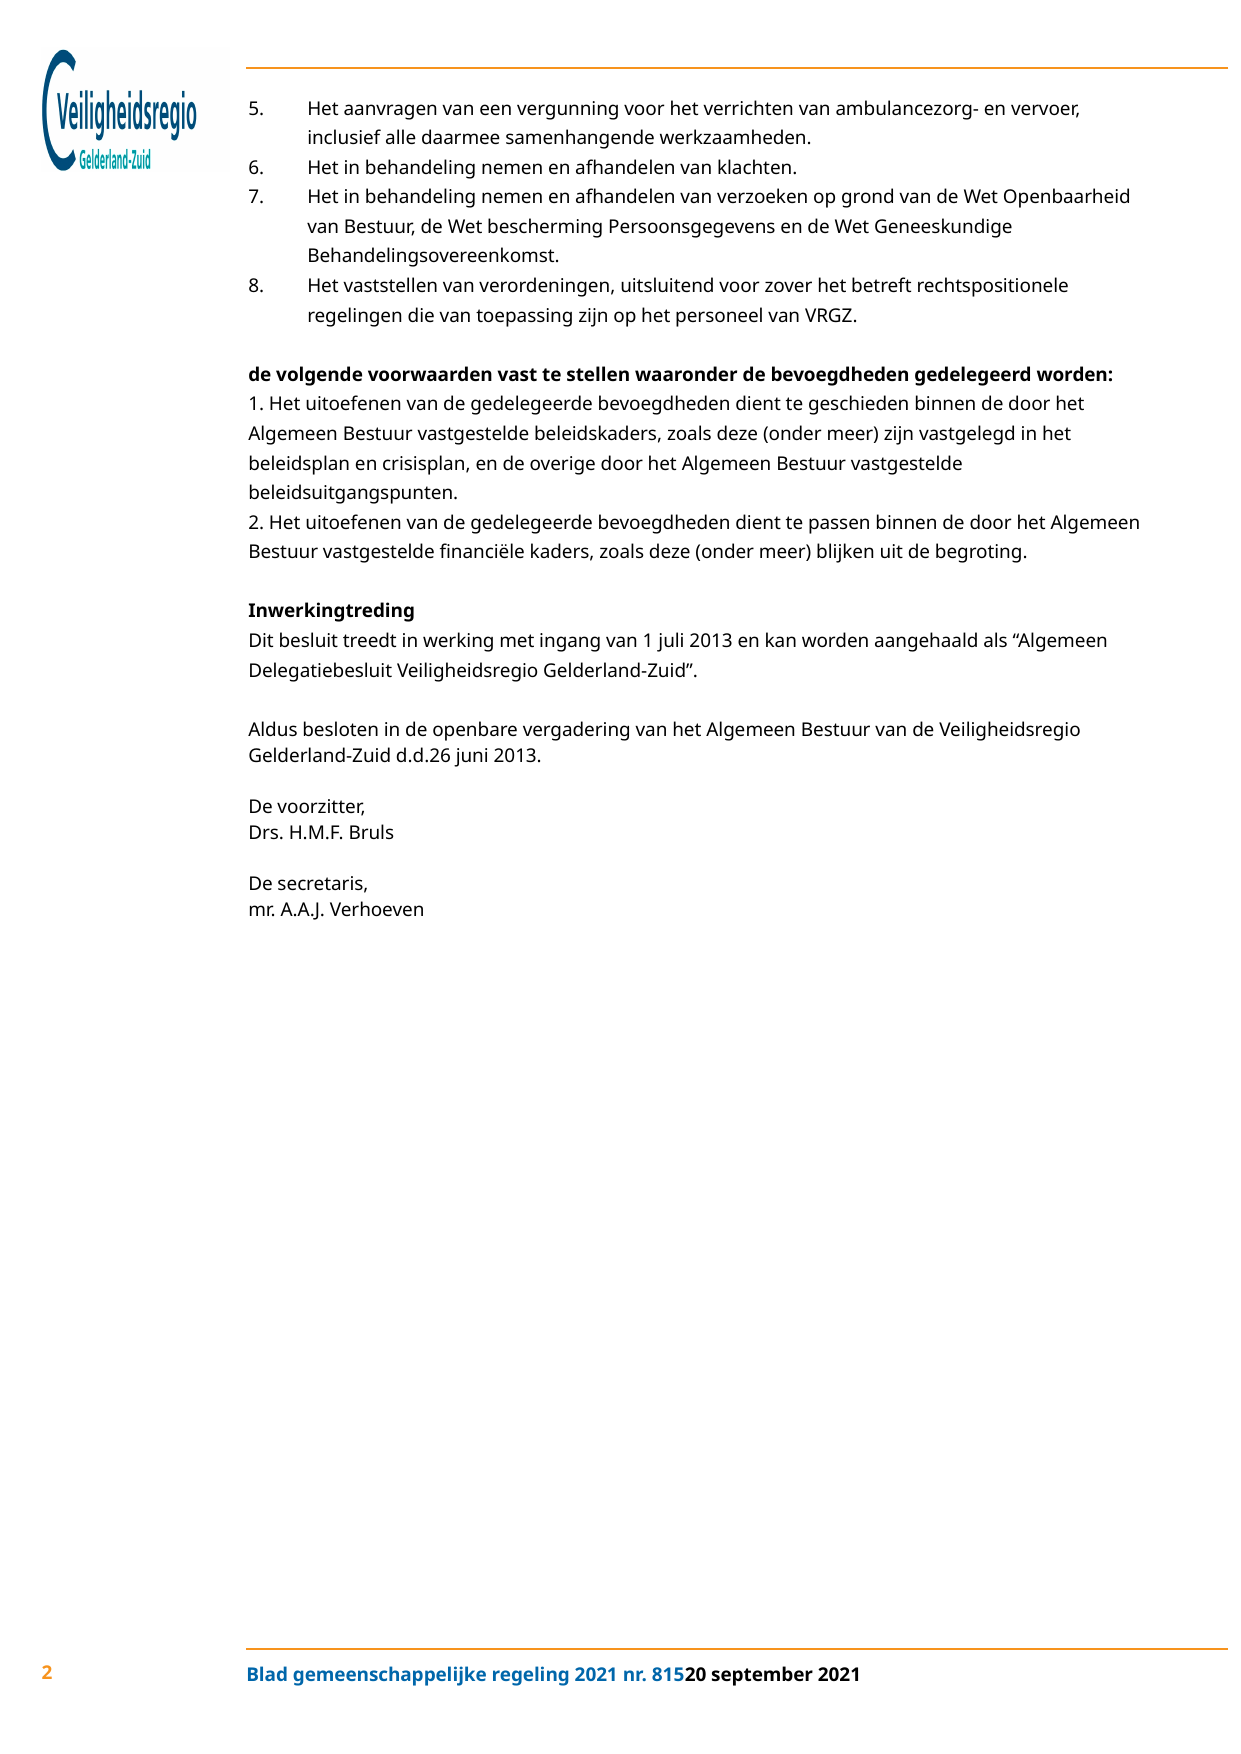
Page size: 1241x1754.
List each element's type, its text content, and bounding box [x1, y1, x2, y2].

list Het in behandeling nemen en afhandelen van klachten. [248, 154, 1152, 180]
text Drs. H.M.F. Bruls [248, 819, 1152, 845]
text 2. Het uitoefenen van de gedelegeerde bevoegdheden dient te passen binnen de door het Algemeen Bestuur vastgestelde financiële kaders, zoals deze (onder meer) blijken uit de begroting. [248, 509, 1152, 564]
list Het aanvragen van een vergunning voor het verrichten van ambulancezorg- en vervoer, inclusief alle daarmee samenhangende werkzaamheden. [248, 95, 1152, 150]
text mr. A.A.J. Verhoeven [248, 896, 1152, 922]
text de volgende voorwaarden vast te stellen waaronder de bevoegdheden gedelegeerd worden: [248, 361, 1152, 387]
text Dit besluit treedt in werking met ingang van 1 juli 2013 en kan worden aangehaald als “Algemeen Delegatiebesluit Veiligheidsregio Gelderland-Zuid”. [248, 627, 1152, 683]
picture [41, 47, 231, 172]
list Het in behandeling nemen en afhandelen van verzoeken op grond van de Wet Openbaarheid van Bestuur, de Wet bescherming Persoonsgegevens en de Wet Geneeskundige Behandelingsovereenkomst. [248, 183, 1152, 268]
text 1. Het uitoefenen van de gedelegeerde bevoegdheden dient te geschieden binnen de door het Algemeen Bestuur vastgestelde beleidskaders, zoals deze (onder meer) zijn vastgelegd in het beleidsplan en crisisplan, en de overige door het Algemeen Bestuur vastgestelde beleidsuitgangspunten. [248, 391, 1152, 505]
text De voorzitter, [248, 793, 1152, 819]
text De secretaris, [248, 870, 1152, 896]
text Aldus besloten in de openbare vergadering van het Algemeen Bestuur van de Veiligheidsregio Gelderland-Zuid d.d.26 juni 2013. [248, 716, 1152, 767]
list Het vaststellen van verordeningen, uitsluitend voor zover het betreft rechtspositionele regelingen die van toepassing zijn op het personeel van VRGZ. [248, 272, 1152, 328]
text Inwerkingtreding [248, 598, 1152, 623]
